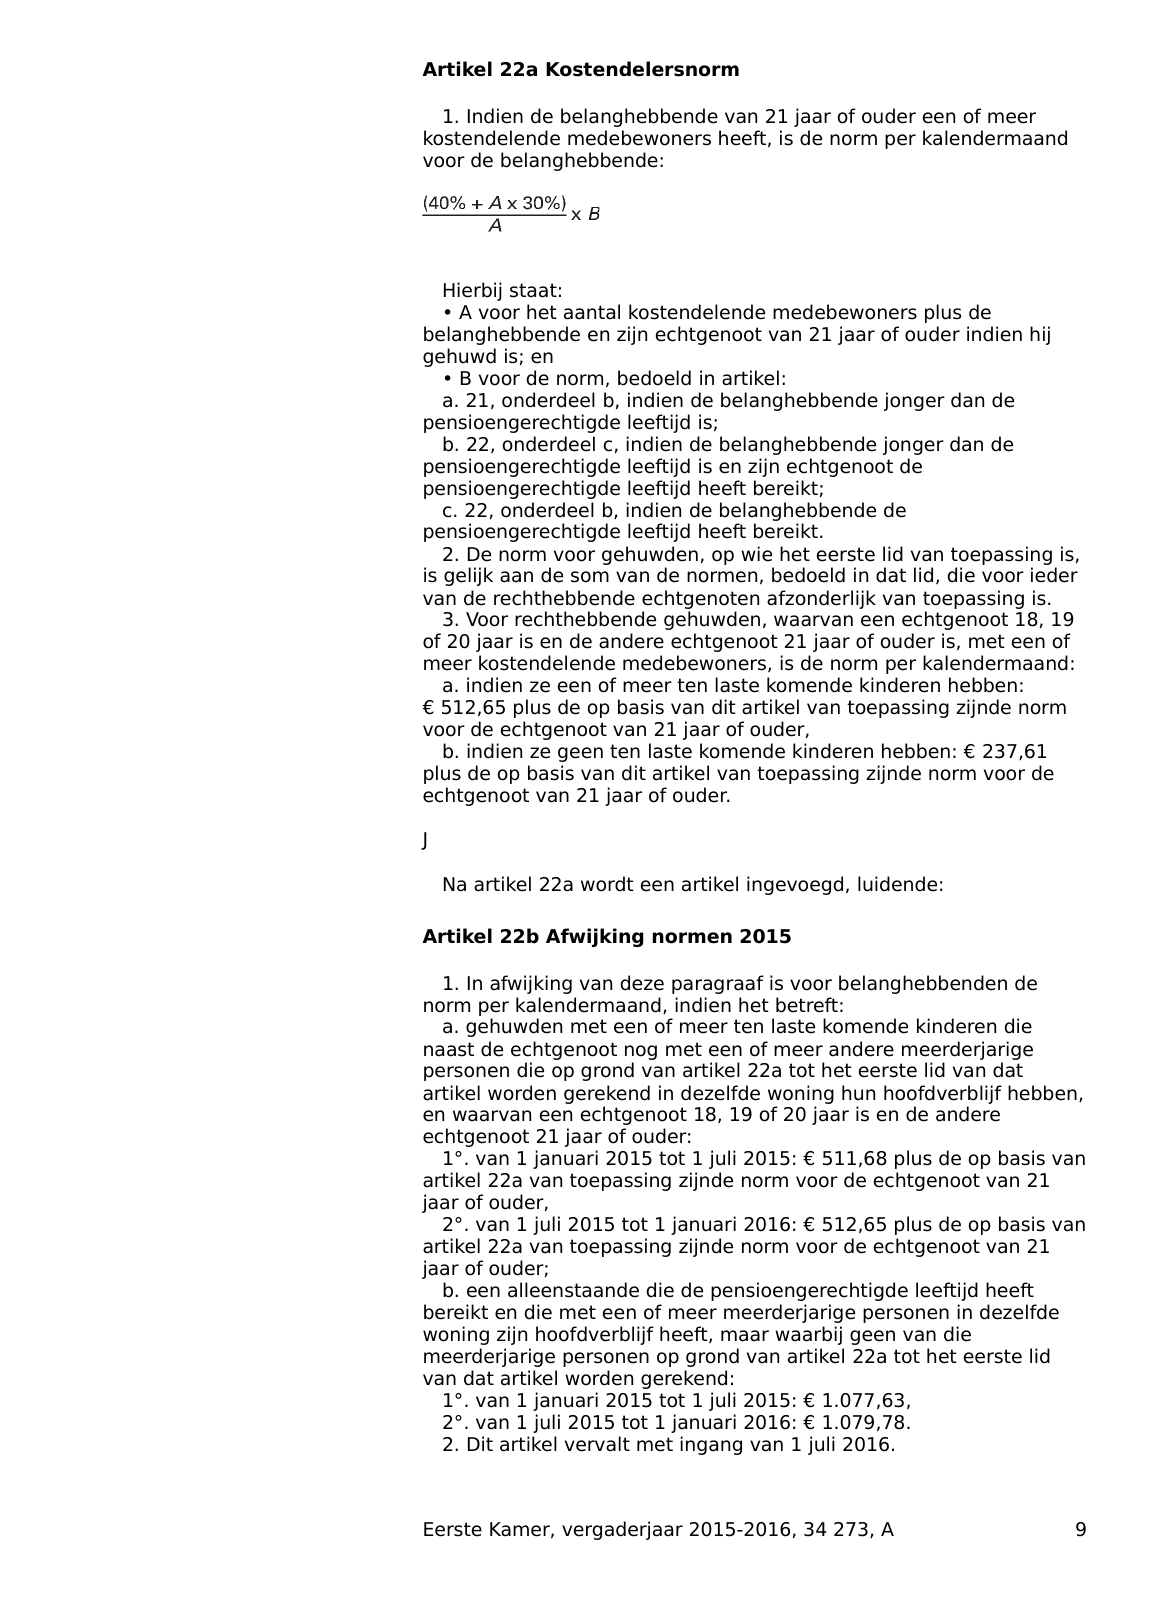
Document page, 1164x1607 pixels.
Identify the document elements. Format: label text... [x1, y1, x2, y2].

text 3. Voor rechthebbende gehuwden, waarvan een echtgenoot 18, 19 of 20 jaar is en de andere echtgenoot 21 jaar of ouder is, met een of meer kostendelende medebewoners, is de norm per kalendermaand: [422, 609, 1087, 675]
picture [422, 194, 600, 236]
text • B voor de norm, bedoeld in artikel: [422, 368, 1087, 389]
text 1. Indien de belanghebbende van 21 jaar of ouder een of meer kostendelende medebewoners heeft, is de norm per kalendermaand voor de belanghebbende: [422, 106, 1087, 172]
text 2. De norm voor gehuwden, op wie het eerste lid van toepassing is, is gelijk aan de som van de normen, bedoeld in dat lid, die voor ieder van de rechthebbende echtgenoten afzonderlijk van toepassing is. [422, 543, 1087, 609]
text a. 21, onderdeel b, indien de belanghebbende jonger dan de pensioengerechtigde leeftijd is; [422, 389, 1087, 433]
text 1°. van 1 januari 2015 tot 1 juli 2015: € 1.077,63, [422, 1390, 1087, 1412]
subtitle Artikel 22b Afwijking normen 2015 [422, 926, 1087, 947]
text 2°. van 1 juli 2015 tot 1 januari 2016: € 512,65 plus de op basis van artikel 22a van toepassing zijnde norm voor de echtgenoot van 21 jaar of ouder; [422, 1214, 1087, 1280]
text • A voor het aantal kostendelende medebewoners plus de belanghebbende en zijn echtgenoot van 21 jaar of ouder indien hij gehuwd is; en [422, 302, 1087, 368]
text b. een alleenstaande die de pensioengerechtigde leeftijd heeft bereikt en die met een of meer meerderjarige personen in dezelfde woning zijn hoofdverblijf heeft, maar waarbij geen van die meerderjarige personen op grond van artikel 22a tot het eerste lid van dat artikel worden gerekend: [422, 1280, 1087, 1390]
text 2°. van 1 juli 2015 tot 1 januari 2016: € 1.079,78. [422, 1412, 1087, 1434]
text 1°. van 1 januari 2015 tot 1 juli 2015: € 511,68 plus de op basis van artikel 22a van toepassing zijnde norm voor de echtgenoot van 21 jaar of ouder, [422, 1148, 1087, 1214]
text b. 22, onderdeel c, indien de belanghebbende jonger dan de pensioengerechtigde leeftijd is en zijn echtgenoot de pensioengerechtigde leeftijd heeft bereikt; [422, 433, 1087, 499]
text a. gehuwden met een of meer ten laste komende kinderen die naast de echtgenoot nog met een of meer andere meerderjarige personen die op grond van artikel 22a tot het eerste lid van dat artikel worden gerekend in dezelfde woning hun hoofdverblijf hebben, en waarvan een echtgenoot 18, 19 of 20 jaar is en de andere echtgenoot 21 jaar of ouder: [422, 1016, 1087, 1148]
text 2. Dit artikel vervalt met ingang van 1 juli 2016. [422, 1434, 1087, 1456]
text a. indien ze een of meer ten laste komende kinderen hebben: € 512,65 plus de op basis van dit artikel van toepassing zijnde norm voor de echtgenoot van 21 jaar of ouder, [422, 675, 1087, 741]
text 1. In afwijking van deze paragraaf is voor belanghebbenden de norm per kalendermaand, indien het betreft: [422, 972, 1087, 1016]
text c. 22, onderdeel b, indien de belanghebbende de pensioengerechtigde leeftijd heeft bereikt. [422, 499, 1087, 543]
text b. indien ze geen ten laste komende kinderen hebben: € 237,61 plus de op basis van dit artikel van toepassing zijnde norm voor de echtgenoot van 21 jaar of ouder. [422, 741, 1087, 807]
text Hierbij staat: [422, 280, 1087, 302]
text Na artikel 22a wordt een artikel ingevoegd, luidende: [422, 873, 1087, 896]
subtitle Artikel 22a Kostendelersnorm [422, 59, 1087, 81]
text J [422, 829, 1087, 851]
